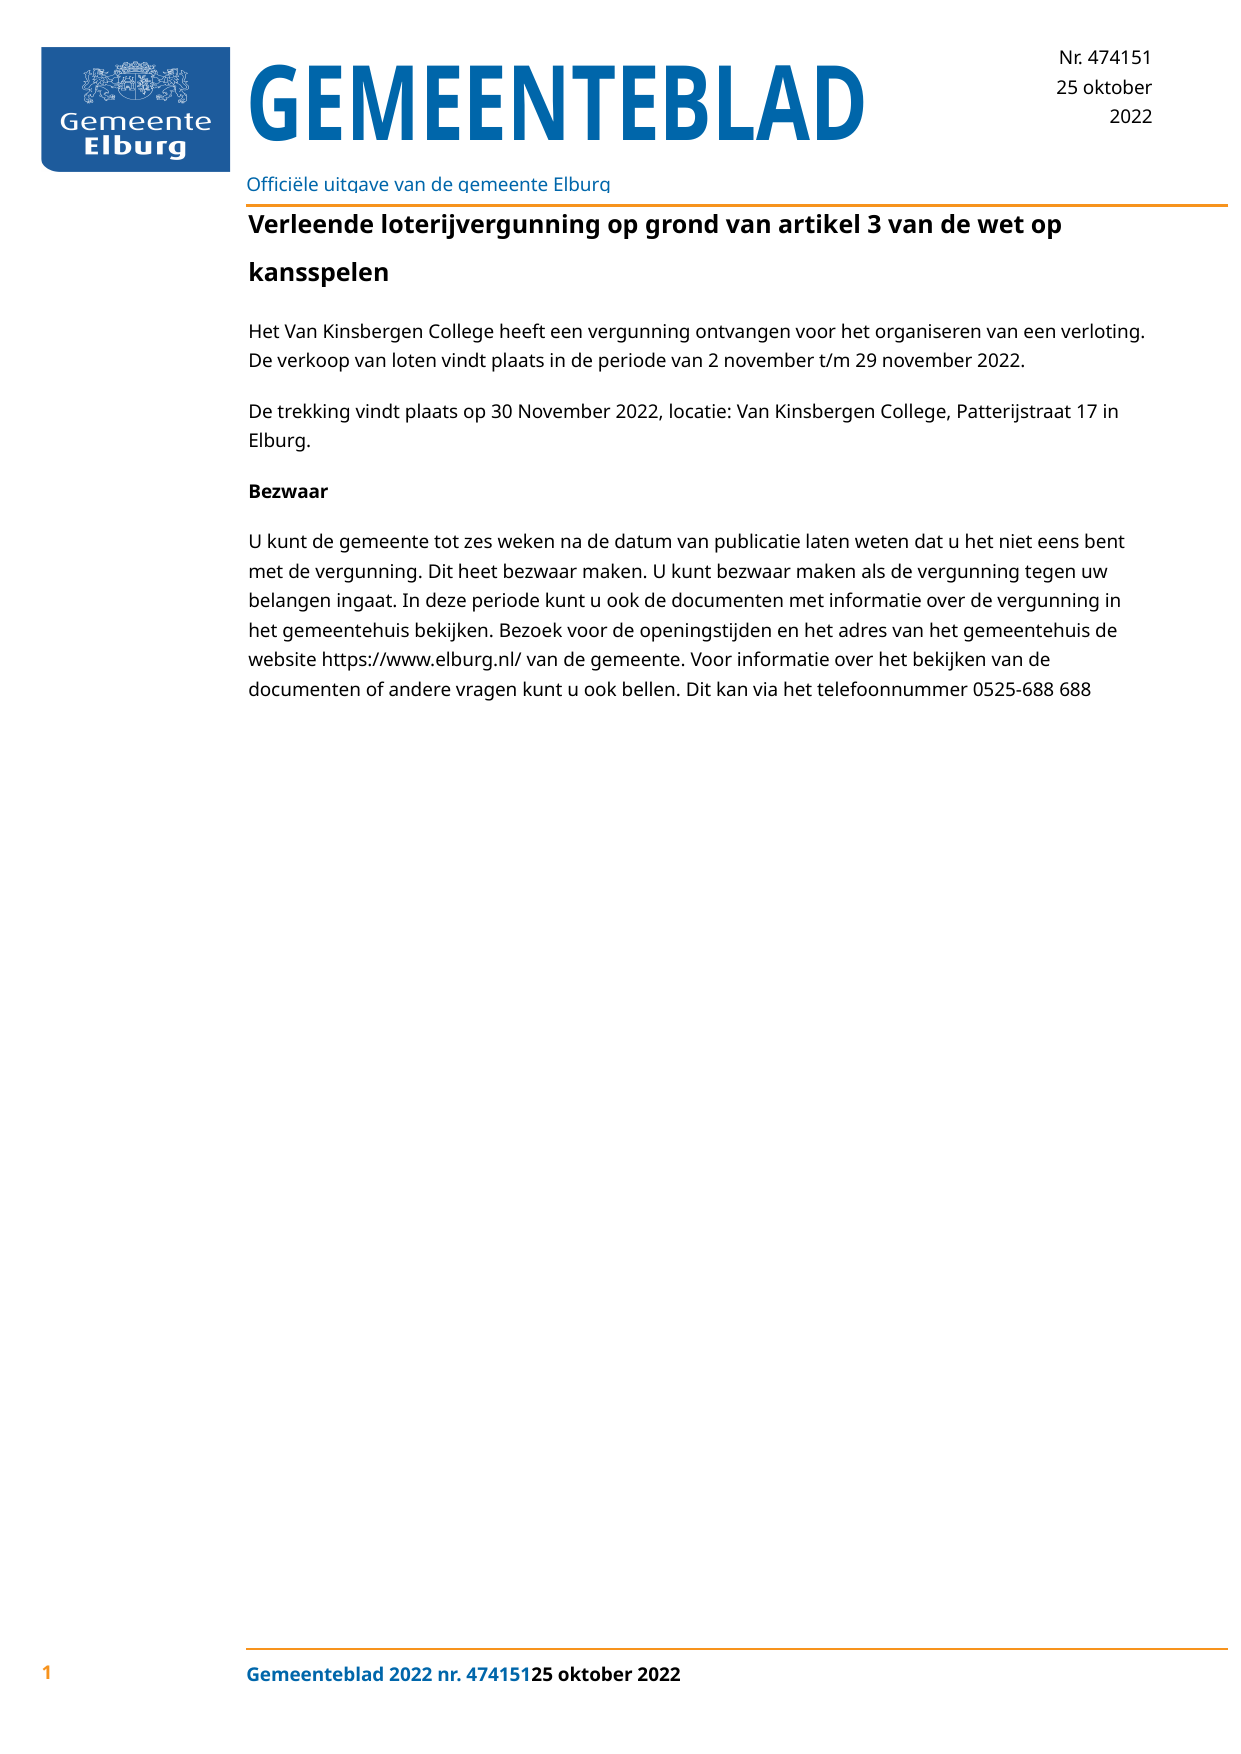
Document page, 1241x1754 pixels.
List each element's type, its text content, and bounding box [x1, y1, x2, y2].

picture [41, 47, 231, 172]
text Verleende loterijvergunning op grond van artikel 3 van de wet op kansspelen [248, 207, 1152, 288]
text U kunt de gemeente tot zes weken na de datum van publicatie laten weten dat u het niet eens bent met de vergunning. Dit heet bezwaar maken. U kunt bezwaar maken als de vergunning tegen uw belangen ingaat. In deze periode kunt u ook de documenten met informatie over de vergunning in het gemeentehuis bekijken. Bezoek voor de openingstijden en het adres van het gemeentehuis de website https://www.elburg.nl/ van de gemeente. Voor informatie over het bekijken van de documenten of andere vragen kunt u ook bellen. Dit kan via het telefoonnummer 0525-688 688 [248, 528, 1152, 702]
text De trekking vindt plaats op 30 November 2022, locatie: Van Kinsbergen College, Patterijstraat 17 in Elburg. [248, 398, 1152, 453]
text Bezwaar [248, 478, 1152, 504]
text Het Van Kinsbergen College heeft een vergunning ontvangen voor het organiseren van een verloting. De verkoop van loten vindt plaats in de periode van 2 november t/m 29 november 2022. [248, 318, 1152, 373]
